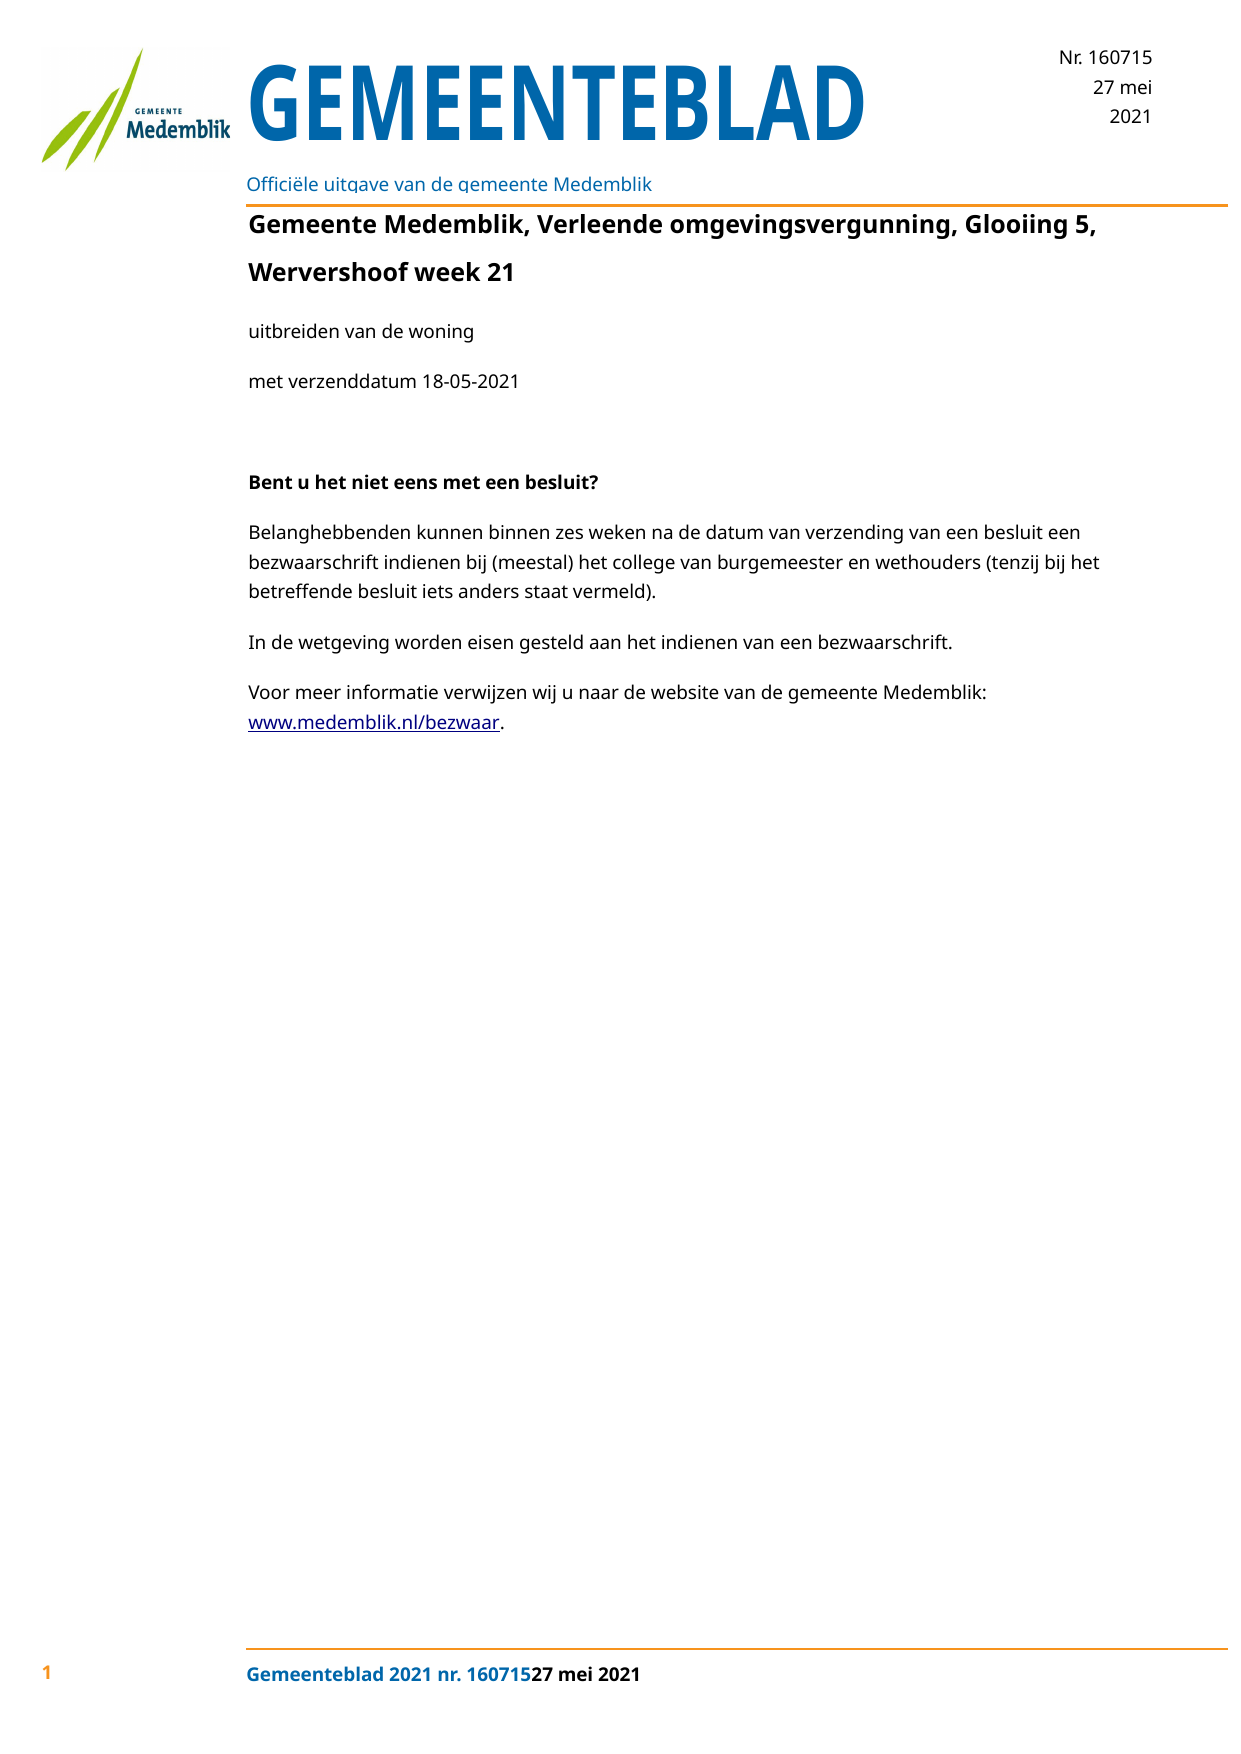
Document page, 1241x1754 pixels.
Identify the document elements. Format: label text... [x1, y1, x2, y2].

text In de wetgeving worden eisen gesteld aan het indienen van een bezwaarschrift. [248, 629, 1152, 655]
text Voor meer informatie verwijzen wij u naar de website van de gemeente Medemblik: www.medemblik.nl/bezwaar. [248, 679, 1152, 735]
text uitbreiden van de woning [248, 318, 1152, 344]
text Gemeente Medemblik, Verleende omgevingsvergunning, Glooiing 5, Wervershoof week 21 [248, 207, 1152, 288]
text met verzenddatum 18-05-2021 [248, 368, 1152, 394]
text Bent u het niet eens met een besluit? [248, 469, 1152, 495]
picture [41, 47, 231, 172]
text Belanghebbenden kunnen binnen zes weken na de datum van verzending van een besluit een bezwaarschrift indienen bij (meestal) het college van burgemeester en wethouders (tenzij bij het betreffende besluit iets anders staat vermeld). [248, 519, 1152, 604]
